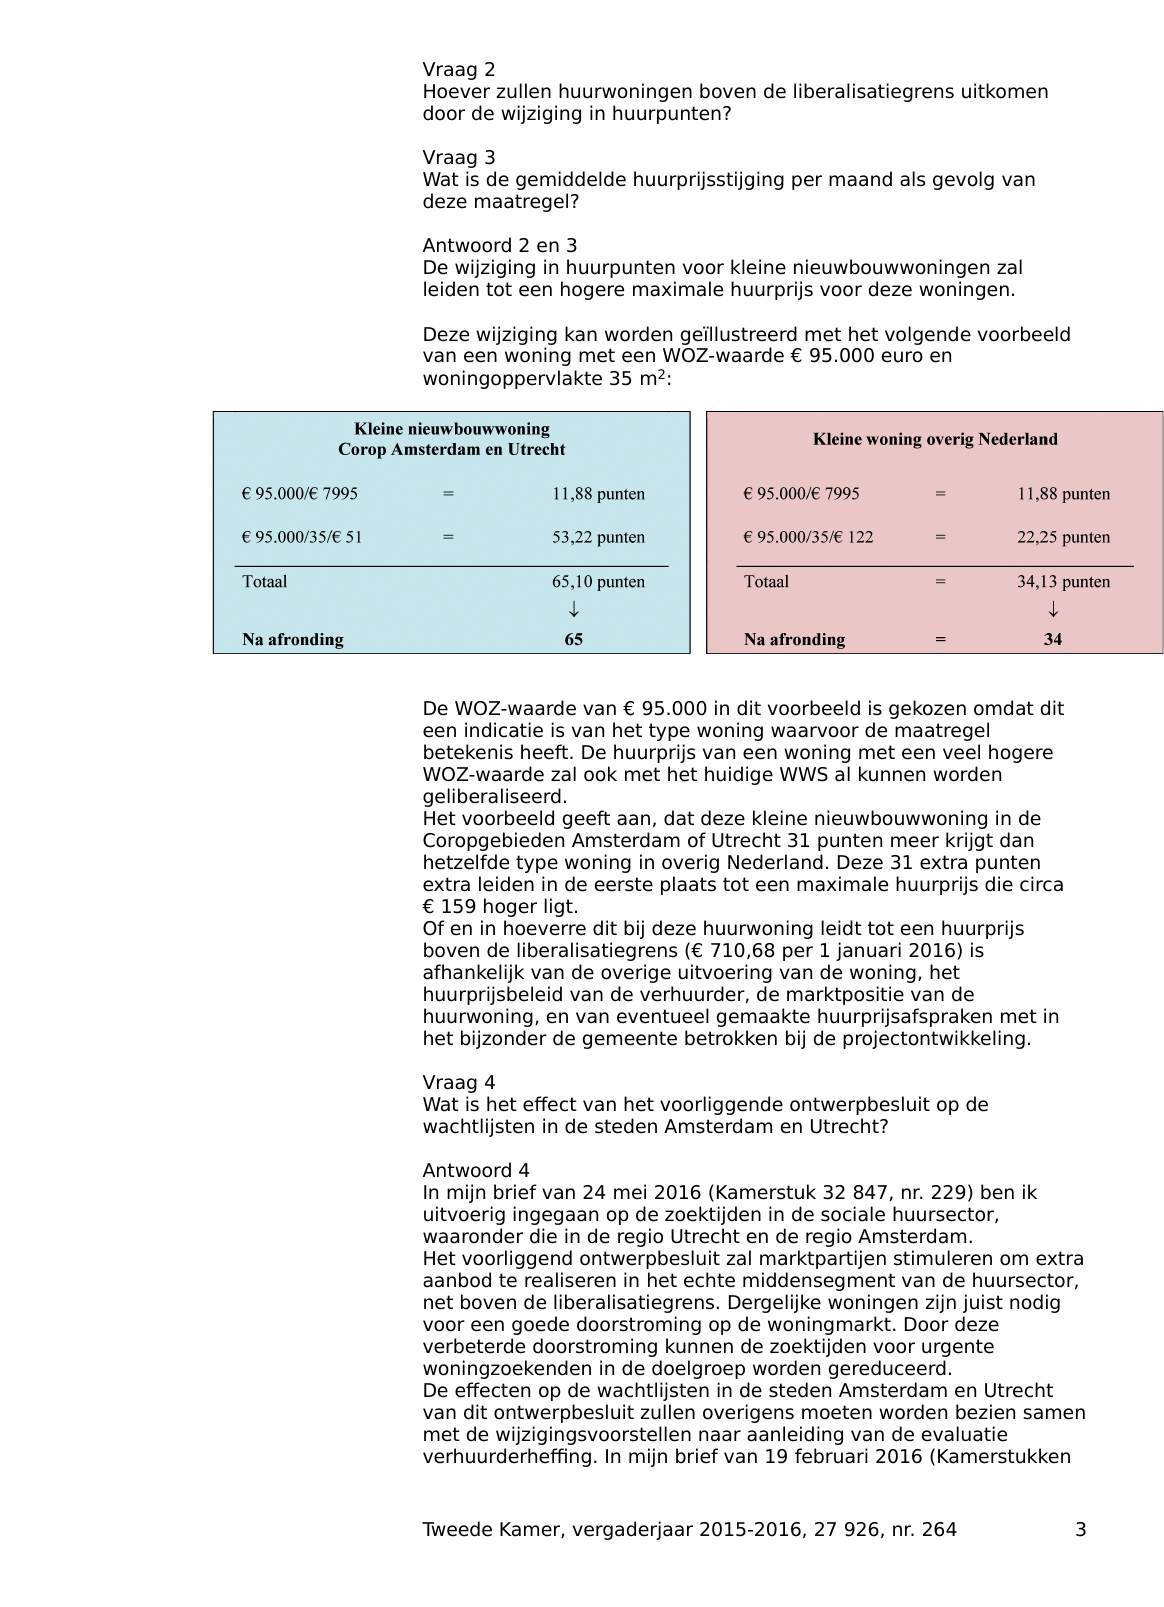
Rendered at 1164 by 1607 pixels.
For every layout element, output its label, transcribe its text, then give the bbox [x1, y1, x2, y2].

text Het voorbeeld geeft aan, dat deze kleine nieuwbouwwoning in de Coropgebieden Amsterdam of Utrecht 31 punten meer krijgt dan hetzelfde type woning in overig Nederland. Deze 31 extra punten extra leiden in de eerste plaats tot een maximale huurprijs die circa € 159 hoger ligt. [422, 808, 1087, 918]
text Wat is het effect van het voorliggende ontwerpbesluit op de wachtlijsten in de steden Amsterdam en Utrecht? [422, 1094, 1087, 1138]
text Antwoord 4 [422, 1160, 1087, 1182]
text De effecten op de wachtlijsten in de steden Amsterdam en Utrecht van dit ontwerpbesluit zullen overigens moeten worden bezien samen met de wijzigingsvoorstellen naar aanleiding van de evaluatie verhuurderheffing. In mijn brief van 19 februari 2016 (Kamerstukken [422, 1379, 1087, 1467]
text Of en in hoeverre dit bij deze huurwoning leidt tot een huurprijs boven de liberalisatiegrens (€ 710,68 per 1 januari 2016) is afhankelijk van de overige uitvoering van de woning, het huurprijsbeleid van de verhuurder, de marktpositie van de huurwoning, en van eventueel gemaakte huurprijsafspraken met in het bijzonder de gemeente betrokken bij de projectontwikkeling. [422, 918, 1087, 1049]
text Vraag 3 [422, 147, 1087, 169]
text Wat is de gemiddelde huurprijsstijging per maand als gevolg van deze maatregel? [422, 169, 1087, 213]
text In mijn brief van 24 mei 2016 (Kamerstuk 32 847, nr. 229) ben ik uitvoerig ingegaan op de zoektijden in de sociale huursector, waaronder die in de regio Utrecht en de regio Amsterdam. [422, 1182, 1087, 1248]
text Vraag 4 [422, 1072, 1087, 1094]
text Antwoord 2 en 3 [422, 235, 1087, 257]
text Deze wijziging kan worden geïllustreerd met het volgende voorbeeld van een woning met een WOZ-waarde € 95.000 euro en woningoppervlakte 35 m2: [422, 323, 1087, 389]
text De wijziging in huurpunten voor kleine nieuwbouwwoningen zal leiden tot een hogere maximale huurprijs voor deze woningen. [422, 257, 1087, 301]
text Het voorliggend ontwerpbesluit zal marktpartijen stimuleren om extra aanbod te realiseren in het echte middensegment van de huursector, net boven de liberalisatiegrens. Dergelijke woningen zijn juist nodig voor een goede doorstroming op de woningmarkt. Door deze verbeterde doorstroming kunnen de zoektijden voor urgente woningzoekenden in de doelgroep worden gereduceerd. [422, 1248, 1087, 1379]
text De WOZ-waarde van € 95.000 in dit voorbeeld is gekozen omdat dit een indicatie is van het type woning waarvoor de maatregel betekenis heeft. De huurprijs van een woning met een veel hogere WOZ-waarde zal ook met het huidige WWS al kunnen worden geliberaliseerd. [422, 698, 1087, 808]
text Hoever zullen huurwoningen boven de liberalisatiegrens uitkomen door de wijziging in huurpunten? [422, 81, 1087, 125]
picture [212, 411, 1164, 654]
text Vraag 2 [422, 59, 1087, 81]
